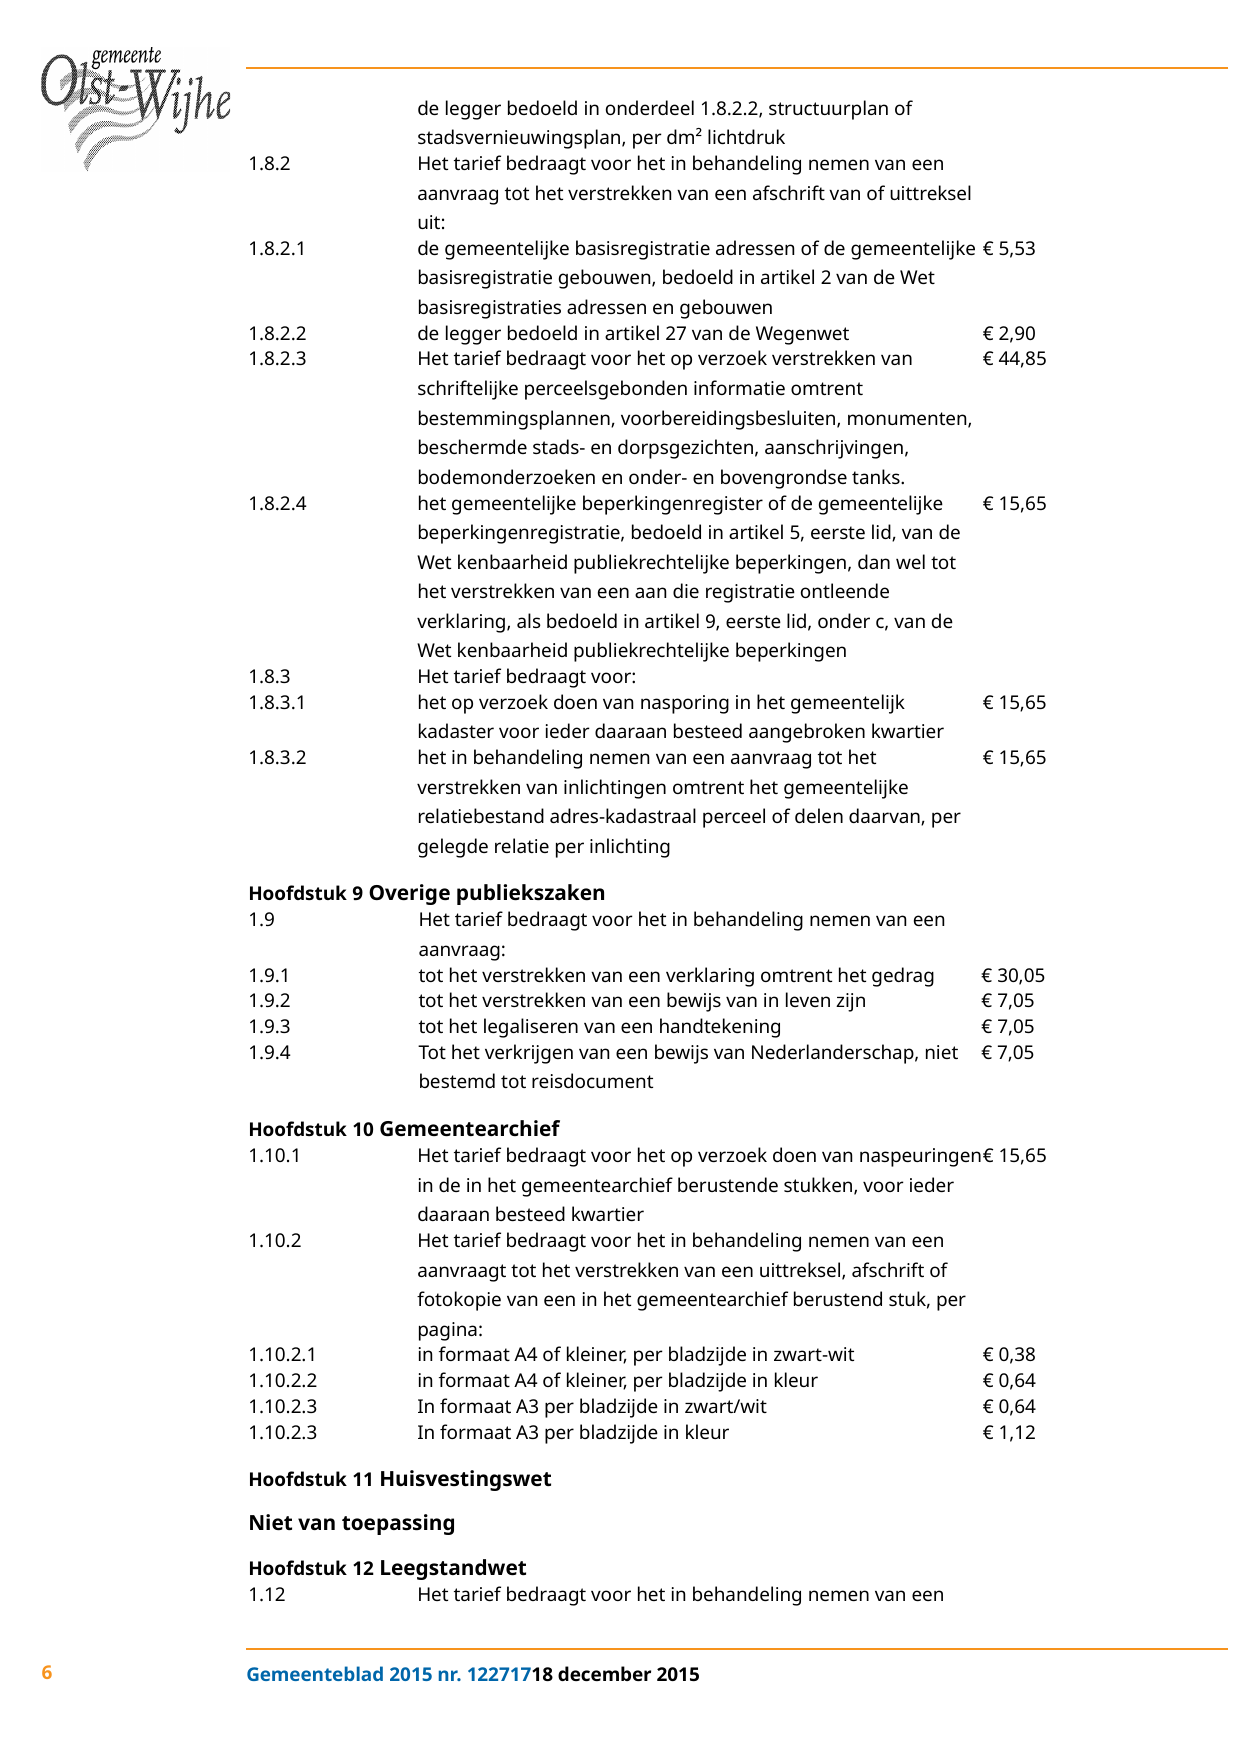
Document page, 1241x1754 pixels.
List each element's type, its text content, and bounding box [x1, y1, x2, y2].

table_cell [983, 663, 1152, 689]
text Niet van toepassing [248, 1508, 1152, 1537]
table_header 1.10.1 [248, 1142, 417, 1227]
table_cell [983, 1227, 1152, 1342]
table_cell 1.10.2.1 [248, 1342, 417, 1367]
table_cell tot het verstrekken van een bewijs van in leven zijn [418, 988, 981, 1013]
table_cell 1.8.2.1 [248, 235, 417, 320]
table_cell 1.9.2 [248, 988, 418, 1013]
table_cell € 15,65 [983, 490, 1152, 663]
text Hoofdstuk 9 Overige publiekszaken [248, 878, 1152, 907]
table_header Het tarief bedraagt voor het in behandeling nemen van een [417, 1581, 983, 1607]
table_cell 1.10.2 [248, 1227, 417, 1342]
table_cell 1.8.2.2 [248, 320, 417, 346]
table_header 1.9 [248, 907, 418, 962]
table_cell Het tarief bedraagt voor het in behandeling nemen van een aanvraag tot het verstrekken van een afschrift van of uittreksel uit: [417, 150, 983, 235]
table_cell de legger bedoeld in artikel 27 van de Wegenwet [417, 320, 983, 346]
table_cell € 44,85 [983, 346, 1152, 490]
table_header Het tarief bedraagt voor het in behandeling nemen van een aanvraag: [418, 907, 981, 962]
table_cell 1.9.4 [248, 1039, 418, 1094]
table_cell In formaat A3 per bladzijde in kleur [417, 1419, 983, 1444]
table_cell 1.8.3.2 [248, 744, 417, 859]
table_cell Het tarief bedraagt voor het op verzoek verstrekken van schriftelijke perceelsgebonden informatie omtrent bestemmingsplannen, voorbereidingsbesluiten, monumenten, beschermde stads- en dorpsgezichten, aanschrijvingen, bodemonderzoeken en onder- en bovengrondse tanks. [417, 346, 983, 490]
table_cell € 7,05 [981, 1039, 1152, 1094]
table_cell in formaat A4 of kleiner, per bladzijde in zwart-wit [417, 1342, 983, 1367]
table_cell de legger bedoeld in onderdeel 1.8.2.2, structuurplan of stadsvernieuwingsplan, per dm² lichtdruk [417, 95, 983, 150]
table_header Het tarief bedraagt voor het op verzoek doen van naspeuringen in de in het gemeentearchief berustende stukken, voor ieder daaraan besteed kwartier [417, 1142, 983, 1227]
table_cell 1.8.2.4 [248, 490, 417, 663]
table_cell € 0,64 [983, 1393, 1152, 1419]
table_cell 1.8.2 [248, 150, 417, 235]
table_cell € 7,05 [981, 988, 1152, 1013]
table_cell 1.10.2.3 [248, 1419, 417, 1444]
table_header 1.12 [248, 1581, 417, 1607]
table_cell 1.8.2.3 [248, 346, 417, 490]
table_cell tot het legaliseren van een handtekening [418, 1014, 981, 1039]
table_cell Het tarief bedraagt voor: [417, 663, 983, 689]
table_cell € 30,05 [981, 962, 1152, 988]
table_cell [983, 150, 1152, 235]
table_header € 15,65 [983, 1142, 1152, 1227]
table_cell de gemeentelijke basisregistratie adressen of de gemeentelijke basisregistratie gebouwen, bedoeld in artikel 2 van de Wet basisregistraties adressen en gebouwen [417, 235, 983, 320]
table_cell € 7,05 [981, 1014, 1152, 1039]
table_cell € 0,38 [983, 1342, 1152, 1367]
table_cell Tot het verkrijgen van een bewijs van Nederlanderschap, niet bestemd tot reisdocument [418, 1039, 981, 1094]
table_cell 1.8.3.1 [248, 689, 417, 744]
table_cell € 15,65 [983, 744, 1152, 859]
table_cell In formaat A3 per bladzijde in zwart/wit [417, 1393, 983, 1419]
table_cell tot het verstrekken van een verklaring omtrent het gedrag [418, 962, 981, 988]
table_cell € 2,90 [983, 320, 1152, 346]
text Hoofdstuk 11 Huisvestingswet [248, 1464, 1152, 1492]
table_cell het gemeentelijke beperkingenregister of de gemeentelijke beperkingenregistratie, bedoeld in artikel 5, eerste lid, van de Wet kenbaarheid publiekrechtelijke beperkingen, dan wel tot het verstrekken van een aan die registratie ontleende verklaring, als bedoeld in artikel 9, eerste lid, onder c, van de Wet kenbaarheid publiekrechtelijke beperkingen [417, 490, 983, 663]
table_cell € 0,64 [983, 1368, 1152, 1393]
table_header [981, 907, 1152, 962]
table_cell 1.10.2.2 [248, 1368, 417, 1393]
picture [41, 47, 231, 172]
table_cell [983, 95, 1152, 150]
table_cell € 1,12 [983, 1419, 1152, 1444]
table_header [983, 1581, 1152, 1607]
table_cell 1.9.1 [248, 962, 418, 988]
table_cell in formaat A4 of kleiner, per bladzijde in kleur [417, 1368, 983, 1393]
table_cell het op verzoek doen van nasporing in het gemeentelijk kadaster voor ieder daaraan besteed aangebroken kwartier [417, 689, 983, 744]
text Hoofdstuk 10 Gemeentearchief [248, 1114, 1152, 1142]
table_cell € 5,53 [983, 235, 1152, 320]
table_cell [248, 95, 417, 150]
table_cell 1.10.2.3 [248, 1393, 417, 1419]
table_cell 1.9.3 [248, 1014, 418, 1039]
table_cell Het tarief bedraagt voor het in behandeling nemen van een aanvraagt tot het verstrekken van een uittreksel, afschrift of fotokopie van een in het gemeentearchief berustend stuk, per pagina: [417, 1227, 983, 1342]
table_cell 1.8.3 [248, 663, 417, 689]
text Hoofdstuk 12 Leegstandwet [248, 1553, 1152, 1581]
table_cell het in behandeling nemen van een aanvraag tot het verstrekken van inlichtingen omtrent het gemeentelijke relatiebestand adres-kadastraal perceel of delen daarvan, per gelegde relatie per inlichting [417, 744, 983, 859]
table_cell € 15,65 [983, 689, 1152, 744]
